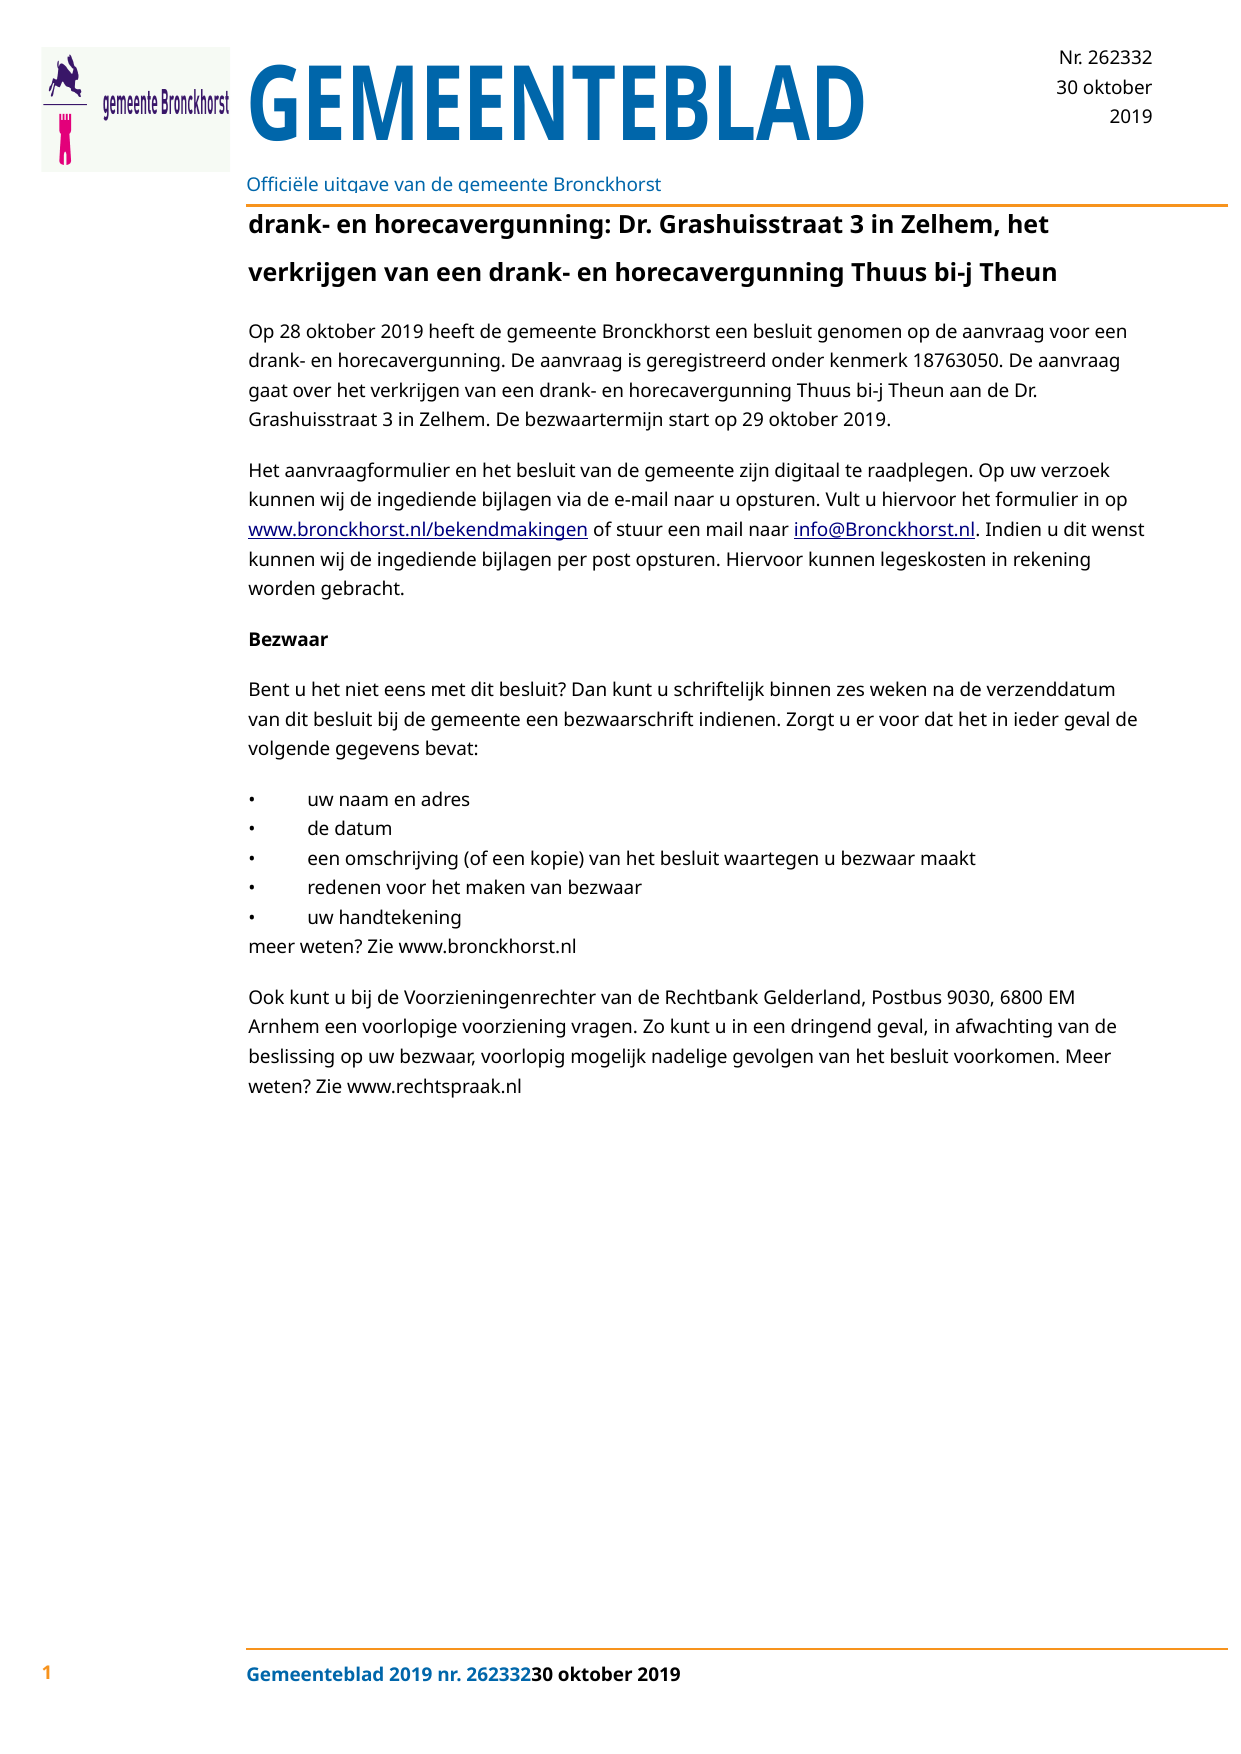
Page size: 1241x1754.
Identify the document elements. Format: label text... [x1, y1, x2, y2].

list uw handtekening [248, 904, 1152, 930]
list uw naam en adres [248, 786, 1152, 812]
text meer weten? Zie www.bronckhorst.nl [248, 934, 1152, 959]
text Ook kunt u bij de Voorzieningenrechter van de Rechtbank Gelderland, Postbus 9030, 6800 EM Arnhem een voorlopige voorziening vragen. Zo kunt u in een dringend geval, in afwachting van de beslissing op uw bezwaar, voorlopig mogelijk nadelige gevolgen van het besluit voorkomen. Meer weten? Zie www.rechtspraak.nl [248, 984, 1152, 1099]
picture [41, 47, 231, 172]
text Bent u het niet eens met dit besluit? Dan kunt u schriftelijk binnen zes weken na de verzenddatum van dit besluit bij de gemeente een bezwaarschrift indienen. Zorgt u er voor dat het in ieder geval de volgende gegevens bevat: [248, 676, 1152, 761]
text Op 28 oktober 2019 heeft de gemeente Bronckhorst een besluit genomen op de aanvraag voor een drank- en horecavergunning. De aanvraag is geregistreerd onder kenmerk 18763050. De aanvraag gaat over het verkrijgen van een drank- en horecavergunning Thuus bi-j Theun aan de Dr. Grashuisstraat 3 in Zelhem. De bezwaartermijn start op 29 oktober 2019. [248, 318, 1152, 432]
text Het aanvraagformulier en het besluit van de gemeente zijn digitaal te raadplegen. Op uw verzoek kunnen wij de ingediende bijlagen via de e-mail naar u opsturen. Vult u hiervoor het formulier in op www.bronckhorst.nl/bekendmakingen of stuur een mail naar info@Bronckhorst.nl. Indien u dit wenst kunnen wij de ingediende bijlagen per post opsturen. Hiervoor kunnen legeskosten in rekening worden gebracht. [248, 457, 1152, 601]
list redenen voor het maken van bezwaar [248, 874, 1152, 900]
text Bezwaar [248, 626, 1152, 652]
text drank- en horecavergunning: Dr. Grashuisstraat 3 in Zelhem, het verkrijgen van een drank- en horecavergunning Thuus bi-j Theun [248, 207, 1152, 288]
list de datum [248, 815, 1152, 841]
list een omschrijving (of een kopie) van het besluit waartegen u bezwaar maakt [248, 845, 1152, 871]
